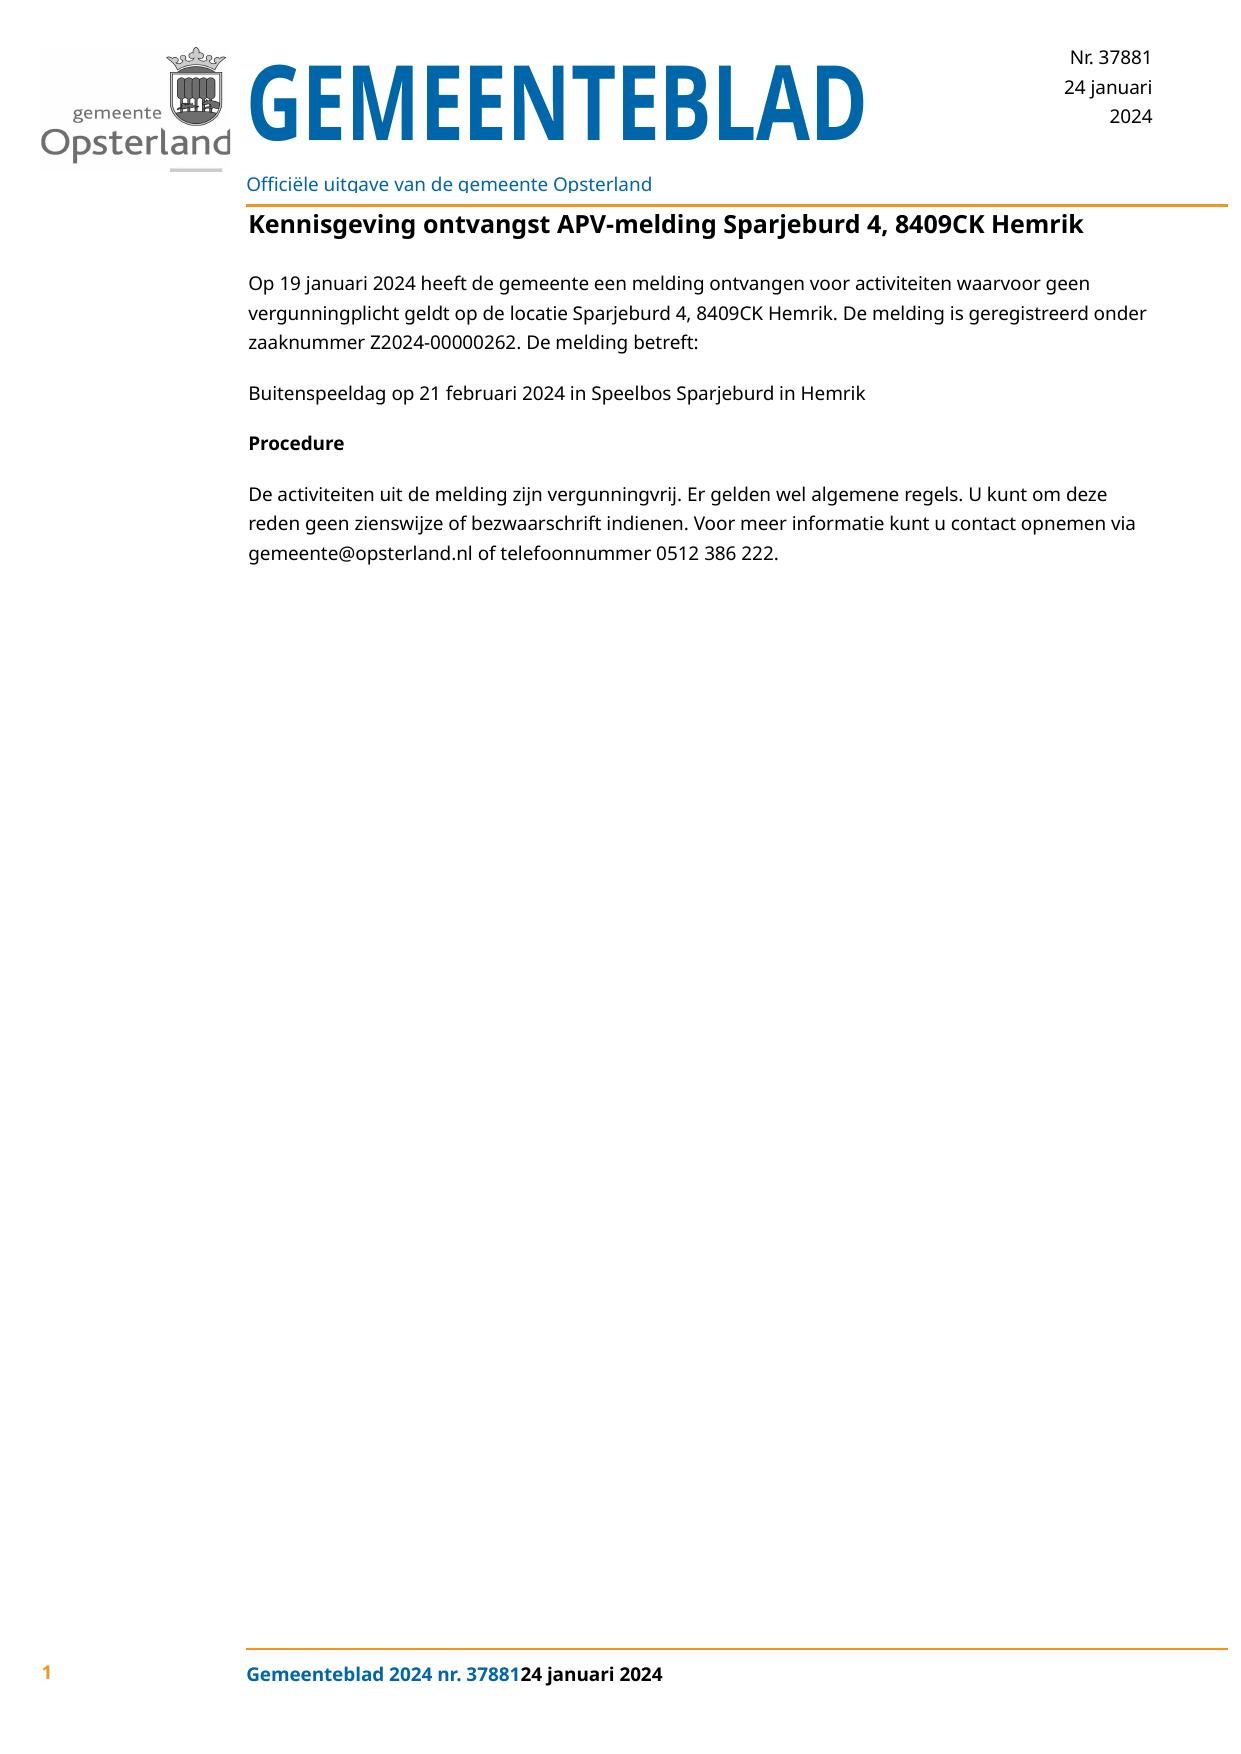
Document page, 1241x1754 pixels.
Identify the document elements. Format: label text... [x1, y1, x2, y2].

text Kennisgeving ontvangst APV-melding Sparjeburd 4, 8409CK Hemrik [248, 207, 1152, 241]
picture [41, 47, 231, 172]
text Procedure [248, 430, 1152, 456]
text Buitenspeeldag op 21 februari 2024 in Speelbos Sparjeburd in Hemrik [248, 380, 1152, 406]
text Op 19 januari 2024 heeft de gemeente een melding ontvangen voor activiteiten waarvoor geen vergunningplicht geldt op de locatie Sparjeburd 4, 8409CK Hemrik. De melding is geregistreerd onder zaaknummer Z2024-00000262. De melding betreft: [248, 270, 1152, 355]
text De activiteiten uit de melding zijn vergunningvrij. Er gelden wel algemene regels. U kunt om deze reden geen zienswijze of bezwaarschrift indienen. Voor meer informatie kunt u contact opnemen via gemeente@opsterland.nl of telefoonnummer 0512 386 222. [248, 481, 1152, 566]
